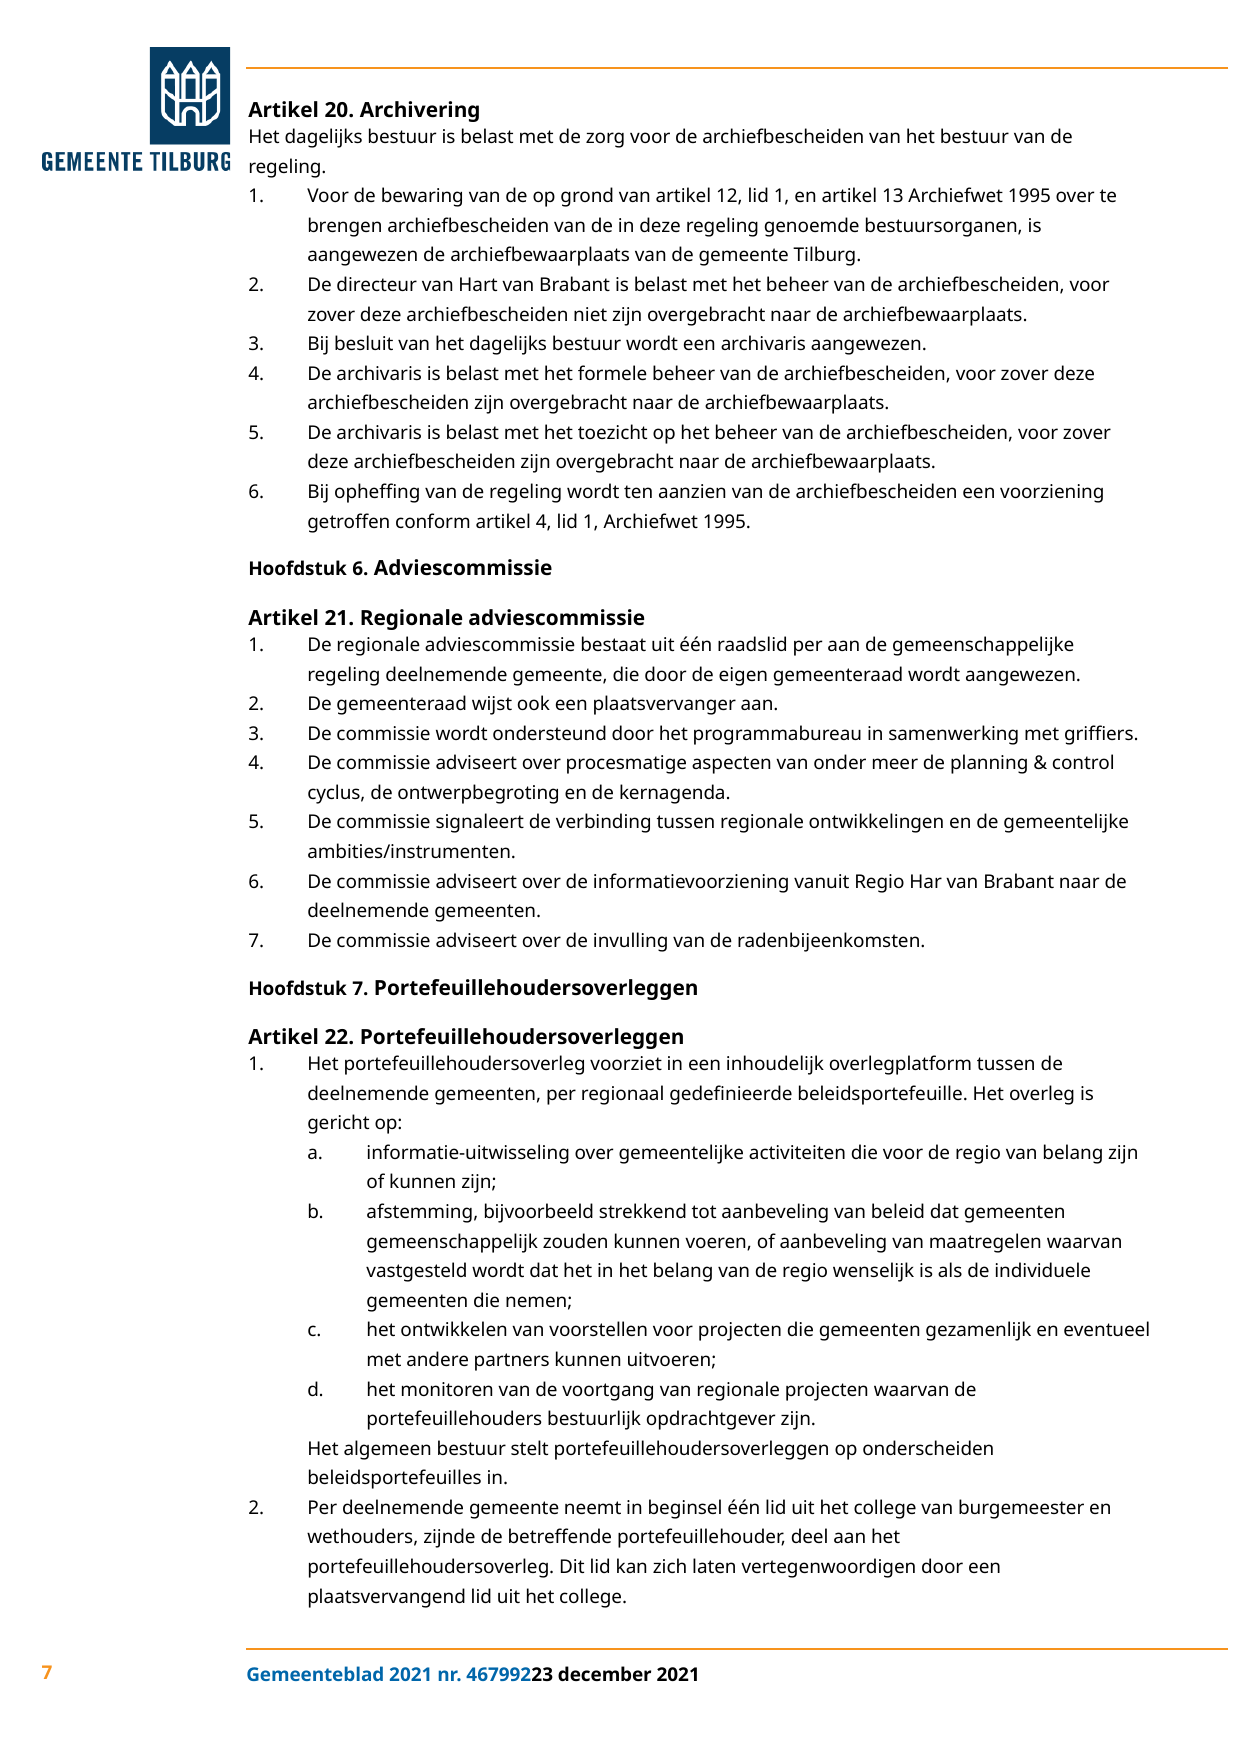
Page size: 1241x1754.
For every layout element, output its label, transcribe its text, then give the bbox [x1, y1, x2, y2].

list De archivaris is belast met het toezicht op het beheer van de archiefbescheiden, voor zover deze archiefbescheiden zijn overgebracht naar de archiefbewaarplaats. [248, 419, 1152, 474]
list De regionale adviescommissie bestaat uit één raadslid per aan de gemeenschappelijke regeling deelnemende gemeente, die door de eigen gemeenteraad wordt aangewezen. [248, 631, 1152, 686]
list Bij opheffing van de regeling wordt ten aanzien van de archiefbescheiden een voorziening getroffen conform artikel 4, lid 1, Archiefwet 1995. [248, 478, 1152, 533]
text Artikel 21. Regionale adviescommissie [248, 603, 1152, 631]
list Per deelnemende gemeente neemt in beginsel één lid uit het college van burgemeester en wethouders, zijnde de betreffende portefeuillehouder, deel aan het portefeuillehoudersoverleg. Dit lid kan zich laten vertegenwoordigen door een plaatsvervangend lid uit het college. [248, 1494, 1152, 1608]
list het ontwikkelen van voorstellen voor projecten die gemeenten gezamenlijk en eventueel met andere partners kunnen uitvoeren; [307, 1317, 1152, 1372]
list Bij besluit van het dagelijks bestuur wordt een archivaris aangewezen. [248, 330, 1152, 356]
list Voor de bewaring van de op grond van artikel 12, lid 1, en artikel 13 Archiefwet 1995 over te brengen archiefbescheiden van de in deze regeling genoemde bestuursorganen, is aangewezen de archiefbewaarplaats van de gemeente Tilburg. [248, 182, 1152, 267]
list Het algemeen bestuur stelt portefeuillehoudersoverleggen op onderscheiden beleidsportefeuilles in. [248, 1435, 1152, 1490]
list het monitoren van de voortgang van regionale projecten waarvan de portefeuillehouders bestuurlijk opdrachtgever zijn. [307, 1376, 1152, 1431]
text Artikel 20. Archivering [248, 95, 1152, 123]
list De gemeenteraad wijst ook een plaatsvervanger aan. [248, 690, 1152, 716]
list De commissie adviseert over procesmatige aspecten van onder meer de planning & control cyclus, de ontwerpbegroting en de kernagenda. [248, 749, 1152, 805]
list De archivaris is belast met het formele beheer van de archiefbescheiden, voor zover deze archiefbescheiden zijn overgebracht naar de archiefbewaarplaats. [248, 360, 1152, 415]
text Artikel 22. Portefeuillehoudersoverleggen [248, 1022, 1152, 1050]
list De commissie adviseert over de informatievoorziening vanuit Regio Har van Brabant naar de deelnemende gemeenten. [248, 868, 1152, 923]
list informatie-uitwisseling over gemeentelijke activiteiten die voor de regio van belang zijn of kunnen zijn; [307, 1139, 1152, 1194]
list Het portefeuillehoudersoverleg voorziet in een inhoudelijk overlegplatform tussen de deelnemende gemeenten, per regionaal gedefinieerde beleidsportefeuille. Het overleg is gericht op: [248, 1050, 1152, 1135]
text Het dagelijks bestuur is belast met de zorg voor de archiefbescheiden van het bestuur van de regeling. [248, 123, 1152, 178]
list De commissie wordt ondersteund door het programmabureau in samenwerking met griffiers. [248, 720, 1152, 746]
list De commissie adviseert over de invulling van de radenbijeenkomsten. [248, 927, 1152, 953]
text Hoofdstuk 7. Portefeuillehoudersoverleggen [248, 973, 1152, 1001]
picture [41, 47, 231, 172]
list afstemming, bijvoorbeeld strekkend tot aanbeveling van beleid dat gemeenten gemeenschappelijk zouden kunnen voeren, of aanbeveling van maatregelen waarvan vastgesteld wordt dat het in het belang van de regio wenselijk is als de individuele gemeenten die nemen; [307, 1198, 1152, 1313]
list De directeur van Hart van Brabant is belast met het beheer van de archiefbescheiden, voor zover deze archiefbescheiden niet zijn overgebracht naar de archiefbewaarplaats. [248, 271, 1152, 326]
list De commissie signaleert de verbinding tussen regionale ontwikkelingen en de gemeentelijke ambities/instrumenten. [248, 809, 1152, 864]
text Hoofdstuk 6. Adviescommissie [248, 553, 1152, 582]
